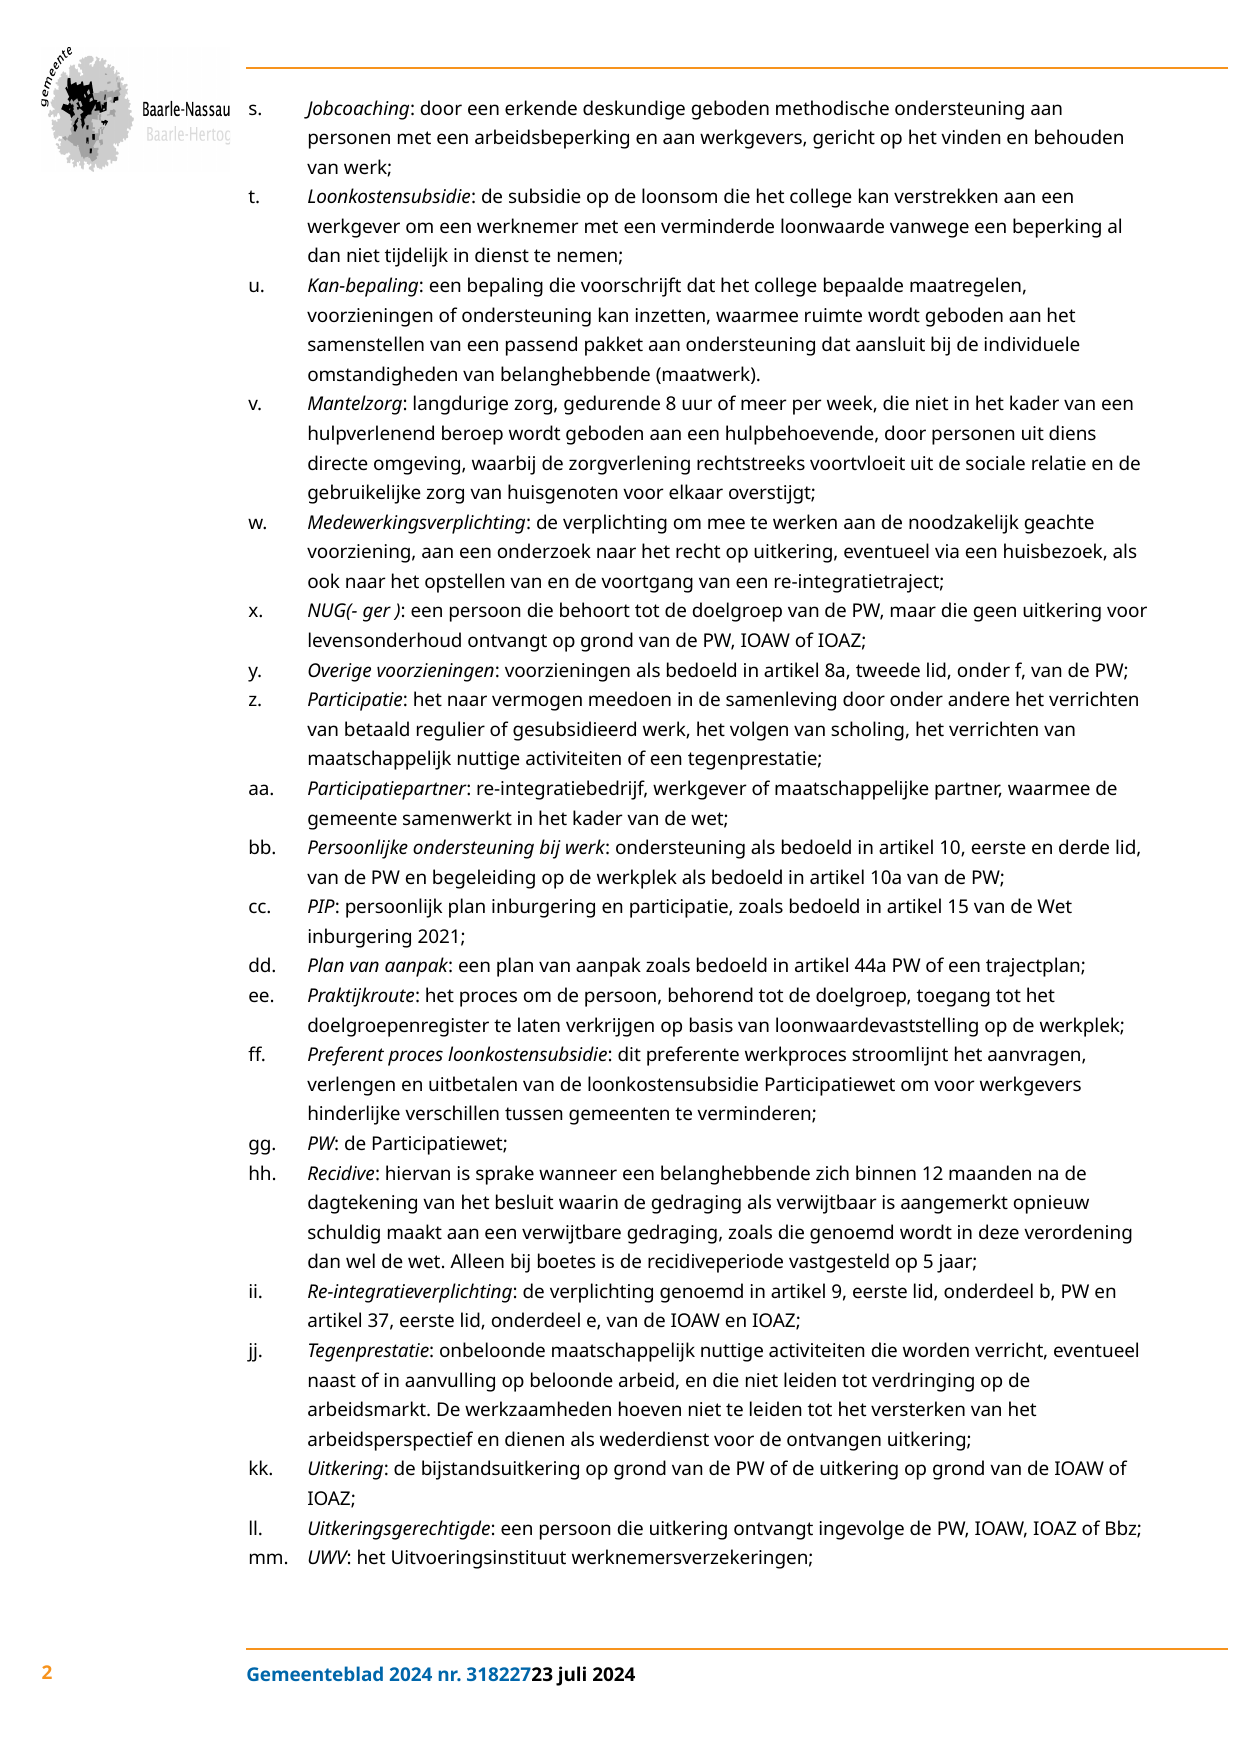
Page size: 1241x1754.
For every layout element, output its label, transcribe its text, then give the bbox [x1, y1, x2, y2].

list Participatie: het naar vermogen meedoen in de samenleving door onder andere het verrichten van betaald regulier of gesubsidieerd werk, het volgen van scholing, het verrichten van maatschappelijk nuttige activiteiten of een tegenprestatie; [248, 686, 1152, 771]
list Uitkering: de bijstandsuitkering op grond van de PW of de uitkering op grond van de IOAW of IOAZ; [248, 1456, 1152, 1511]
list Jobcoaching: door een erkende deskundige geboden methodische ondersteuning aan personen met een arbeidsbeperking en aan werkgevers, gericht op het vinden en behouden van werk; [248, 95, 1152, 180]
list Mantelzorg: langdurige zorg, gedurende 8 uur of meer per week, die niet in het kader van een hulpverlenend beroep wordt geboden aan een hulpbehoevende, door personen uit diens directe omgeving, waarbij de zorgverlening rechtstreeks voortvloeit uit de sociale relatie en de gebruikelijke zorg van huisgenoten voor elkaar overstijgt; [248, 391, 1152, 505]
list Participatiepartner: re-integratiebedrijf, werkgever of maatschappelijke partner, waarmee de gemeente samenwerkt in het kader van de wet; [248, 775, 1152, 831]
list Preferent proces loonkostensubsidie: dit preferente werkproces stroomlijnt het aanvragen, verlengen en uitbetalen van de loonkostensubsidie Participatiewet om voor werkgevers hinderlijke verschillen tussen gemeenten te verminderen; [248, 1041, 1152, 1126]
list Re-integratieverplichting: de verplichting genoemd in artikel 9, eerste lid, onderdeel b, PW en artikel 37, eerste lid, onderdeel e, van de IOAW en IOAZ; [248, 1278, 1152, 1333]
list Uitkeringsgerechtigde: een persoon die uitkering ontvangt ingevolge de PW, IOAW, IOAZ of Bbz; [248, 1515, 1152, 1541]
picture [41, 47, 231, 172]
list PW: de Participatiewet; [248, 1130, 1152, 1156]
list Medewerkingsverplichting: de verplichting om mee te werken aan de noodzakelijk geachte voorziening, aan een onderzoek naar het recht op uitkering, eventueel via een huisbezoek, als ook naar het opstellen van en de voortgang van een re-integratietraject; [248, 509, 1152, 594]
list Praktijkroute: het proces om de persoon, behorend tot de doelgroep, toegang tot het doelgroepenregister te laten verkrijgen op basis van loonwaardevaststelling op de werkplek; [248, 982, 1152, 1038]
list UWV: het Uitvoeringsinstituut werknemersverzekeringen; [248, 1544, 1152, 1570]
list Overige voorzieningen: voorzieningen als bedoeld in artikel 8a, tweede lid, onder f, van de PW; [248, 657, 1152, 683]
list NUG(- ger ): een persoon die behoort tot de doelgroep van de PW, maar die geen uitkering voor levensonderhoud ontvangt op grond van de PW, IOAW of IOAZ; [248, 598, 1152, 653]
list Recidive: hiervan is sprake wanneer een belanghebbende zich binnen 12 maanden na de dagtekening van het besluit waarin de gedraging als verwijtbaar is aangemerkt opnieuw schuldig maakt aan een verwijtbare gedraging, zoals die genoemd wordt in deze verordening dan wel de wet. Alleen bij boetes is de recidiveperiode vastgesteld op 5 jaar; [248, 1160, 1152, 1274]
list Persoonlijke ondersteuning bij werk: ondersteuning als bedoeld in artikel 10, eerste en derde lid, van de PW en begeleiding op de werkplek als bedoeld in artikel 10a van de PW; [248, 834, 1152, 890]
list Kan-bepaling: een bepaling die voorschrijft dat het college bepaalde maatregelen, voorzieningen of ondersteuning kan inzetten, waarmee ruimte wordt geboden aan het samenstellen van een passend pakket aan ondersteuning dat aansluit bij de individuele omstandigheden van belanghebbende (maatwerk). [248, 272, 1152, 387]
list Tegenprestatie: onbeloonde maatschappelijk nuttige activiteiten die worden verricht, eventueel naast of in aanvulling op beloonde arbeid, en die niet leiden tot verdringing op de arbeidsmarkt. De werkzaamheden hoeven niet te leiden tot het versterken van het arbeidsperspectief en dienen als wederdienst voor de ontvangen uitkering; [248, 1337, 1152, 1452]
list Plan van aanpak: een plan van aanpak zoals bedoeld in artikel 44a PW of een trajectplan; [248, 953, 1152, 978]
list Loonkostensubsidie: de subsidie op de loonsom die het college kan verstrekken aan een werkgever om een werknemer met een verminderde loonwaarde vanwege een beperking al dan niet tijdelijk in dienst te nemen; [248, 183, 1152, 268]
list PIP: persoonlijk plan inburgering en participatie, zoals bedoeld in artikel 15 van de Wet inburgering 2021; [248, 893, 1152, 949]
